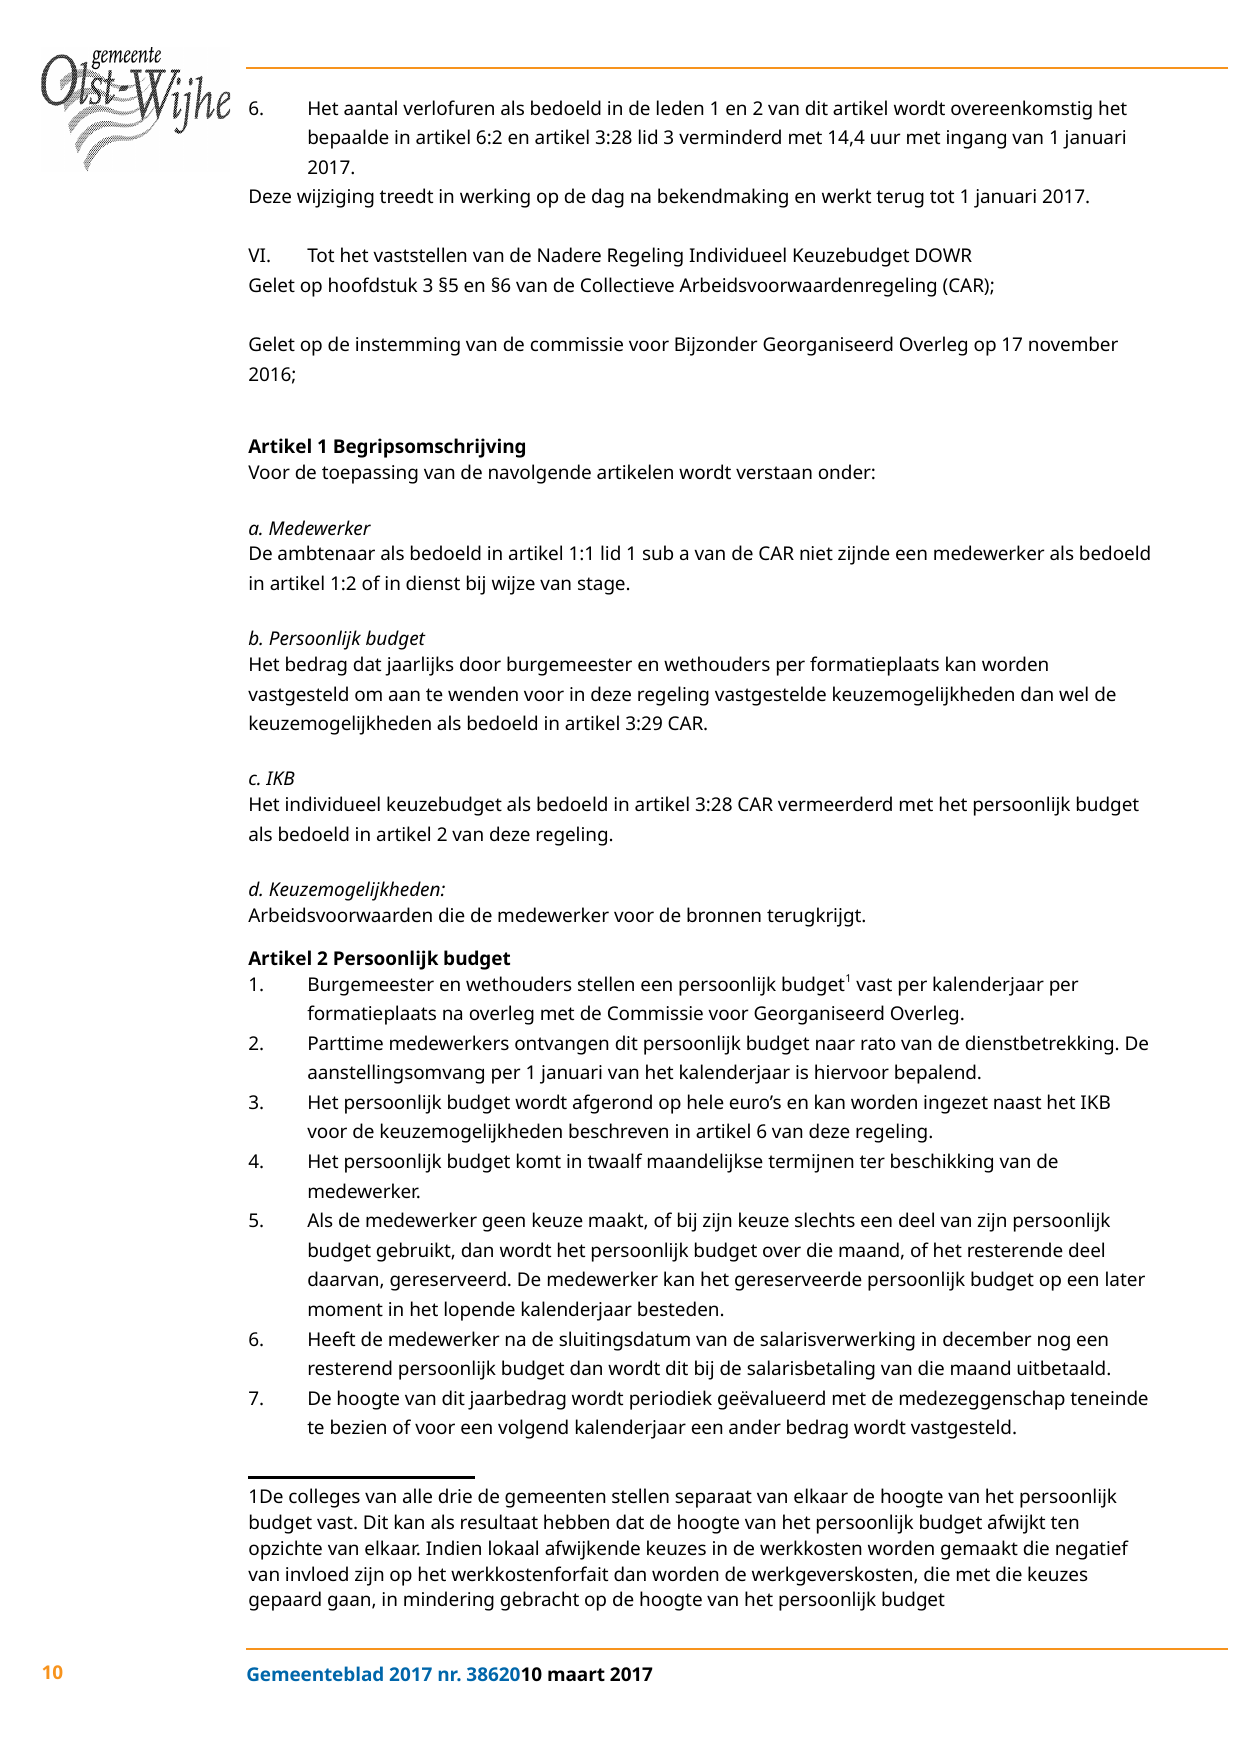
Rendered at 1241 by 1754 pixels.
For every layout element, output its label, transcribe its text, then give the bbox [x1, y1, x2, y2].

text b. Persoonlijk budget [248, 625, 1152, 651]
picture [41, 47, 231, 172]
text De ambtenaar als bedoeld in artikel 1:1 lid 1 sub a van de CAR niet zijnde een medewerker als bedoeld in artikel 1:2 of in dienst bij wijze van stage. [248, 541, 1152, 596]
list Als de medewerker geen keuze maakt, of bij zijn keuze slechts een deel van zijn persoonlijk budget gebruikt, dan wordt het persoonlijk budget over die maand, of het resterende deel daarvan, gereserveerd. De medewerker kan het gereserveerde persoonlijk budget op een later moment in het lopende kalenderjaar besteden. [248, 1207, 1152, 1322]
text Het bedrag dat jaarlijks door burgemeester en wethouders per formatieplaats kan worden vastgesteld om aan te wenden voor in deze regeling vastgestelde keuzemogelijkheden dan wel de keuzemogelijkheden als bedoeld in artikel 3:29 CAR. [248, 651, 1152, 736]
list Heeft de medewerker na de sluitingsdatum van de salarisverwerking in december nog een resterend persoonlijk budget dan wordt dit bij de salarisbetaling van die maand uitbetaald. [248, 1326, 1152, 1381]
text c. IKB [248, 766, 1152, 791]
text Het individueel keuzebudget als bedoeld in artikel 3:28 CAR vermeerderd met het persoonlijk budget als bedoeld in artikel 2 van deze regeling. [248, 791, 1152, 847]
text Artikel 1 Begripsomschrijving [248, 434, 1152, 459]
text Artikel 2 Persoonlijk budget [248, 945, 1152, 971]
list Het persoonlijk budget wordt afgerond op hele euro’s en kan worden ingezet naast het IKB voor de keuzemogelijkheden beschreven in artikel 6 van deze regeling. [248, 1089, 1152, 1144]
text a. Medewerker [248, 515, 1152, 541]
list Tot het vaststellen van de Nadere Regeling Individueel Keuzebudget DOWR [248, 243, 1152, 268]
list Het aantal verlofuren als bedoeld in de leden 1 en 2 van dit artikel wordt overeenkomstig het bepaalde in artikel 6:2 en artikel 3:28 lid 3 verminderd met 14,4 uur met ingang van 1 januari 2017. [248, 95, 1152, 180]
text Voor de toepassing van de navolgende artikelen wordt verstaan onder: [248, 459, 1152, 485]
list De hoogte van dit jaarbedrag wordt periodiek geëvalueerd met de medezeggenschap teneinde te bezien of voor een volgend kalenderjaar een ander bedrag wordt vastgesteld. [248, 1385, 1152, 1440]
list De colleges van alle drie de gemeenten stellen separaat van elkaar de hoogte van het persoonlijk budget vast. Dit kan als resultaat hebben dat de hoogte van het persoonlijk budget afwijkt ten opzichte van elkaar. Indien lokaal afwijkende keuzes in de werkkosten worden gemaakt die negatief van invloed zijn op het werkkostenforfait dan worden de werkgeverskosten, die met die keuzes gepaard gaan, in mindering gebracht op de hoogte van het persoonlijk budget [248, 1483, 1152, 1612]
list Burgemeester en wethouders stellen een persoonlijk budget vast per kalenderjaar per formatieplaats na overleg met de Commissie voor Georganiseerd Overleg. [248, 971, 1152, 1026]
list Parttime medewerkers ontvangen dit persoonlijk budget naar rato van de dienstbetrekking. De aanstellingsomvang per 1 januari van het kalenderjaar is hiervoor bepalend. [248, 1030, 1152, 1085]
text d. Keuzemogelijkheden: [248, 876, 1152, 902]
text Arbeidsvoorwaarden die de medewerker voor de bronnen terugkrijgt. [248, 902, 1152, 928]
list Het persoonlijk budget komt in twaalf maandelijkse termijnen ter beschikking van de medewerker. [248, 1148, 1152, 1204]
text Deze wijziging treedt in werking op de dag na bekendmaking en werkt terug tot 1 januari 2017. [248, 183, 1152, 209]
text Gelet op hoofdstuk 3 §5 en §6 van de Collectieve Arbeidsvoorwaardenregeling (CAR); [248, 272, 1152, 298]
text Gelet op de instemming van de commissie voor Bijzonder Georganiseerd Overleg op 17 november 2016; [248, 331, 1152, 387]
